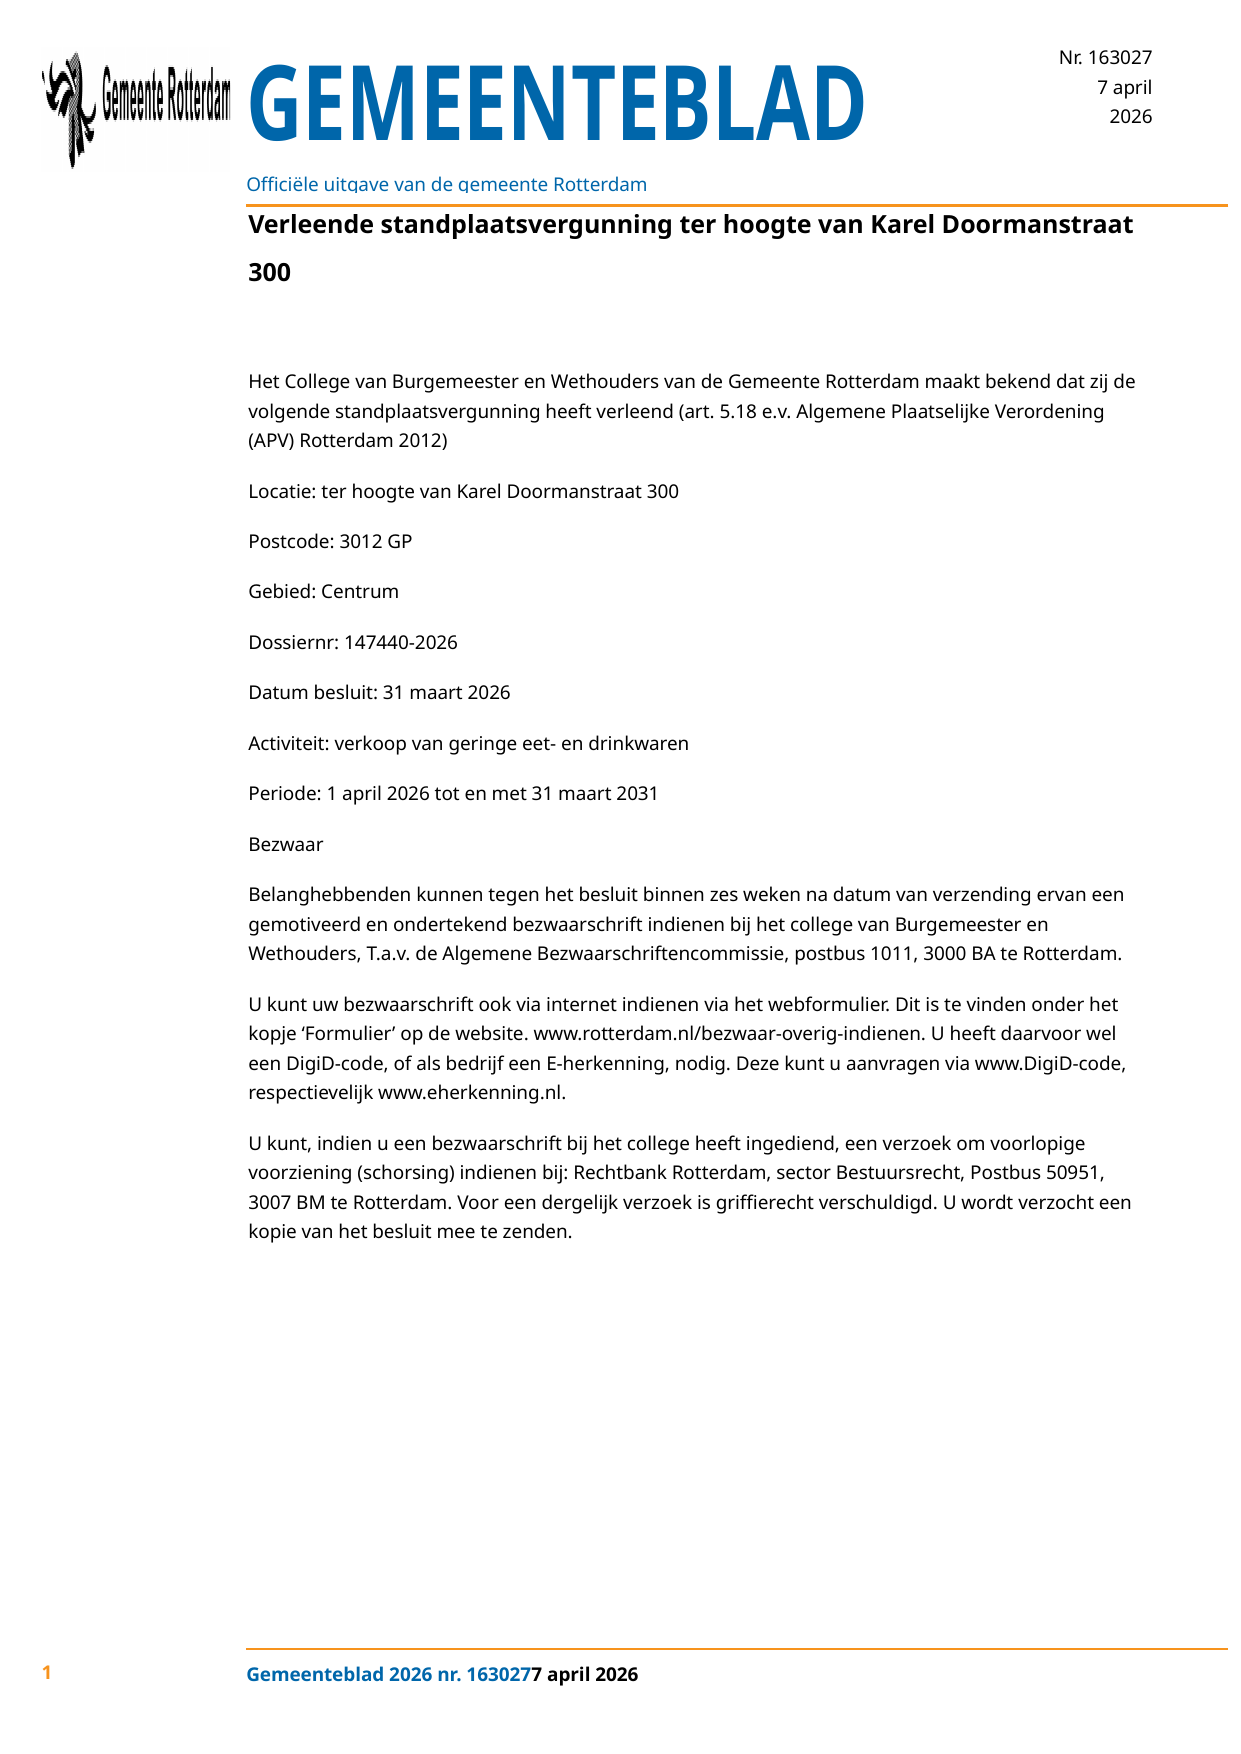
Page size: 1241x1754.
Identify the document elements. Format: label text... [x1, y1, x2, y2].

text Locatie: ter hoogte van Karel Doormanstraat 300 [248, 478, 1152, 504]
picture [41, 47, 231, 172]
text Activiteit: verkoop van geringe eet- en drinkwaren [248, 730, 1152, 756]
text Postcode: 3012 GP [248, 528, 1152, 554]
text Verleende standplaatsvergunning ter hoogte van Karel Doormanstraat 300 [248, 207, 1152, 288]
text Bezwaar [248, 831, 1152, 857]
text U kunt uw bezwaarschrift ook via internet indienen via het webformulier. Dit is te vinden onder het kopje ‘Formulier’ op de website. www.rotterdam.nl/bezwaar-overig-indienen. U heeft daarvoor wel een DigiD-code, of als bedrijf een E-herkenning, nodig. Deze kunt u aanvragen via www.DigiD-code, respectievelijk www.eherkenning.nl. [248, 991, 1152, 1105]
text Gebied: Centrum [248, 579, 1152, 604]
text Periode: 1 april 2026 tot en met 31 maart 2031 [248, 780, 1152, 806]
text Dossiernr: 147440-2026 [248, 629, 1152, 655]
text Datum besluit: 31 maart 2026 [248, 679, 1152, 705]
text U kunt, indien u een bezwaarschrift bij het college heeft ingediend, een verzoek om voorlopige voorziening (schorsing) indienen bij: Rechtbank Rotterdam, sector Bestuursrecht, Postbus 50951, 3007 BM te Rotterdam. Voor een dergelijk verzoek is griffierecht verschuldigd. U wordt verzocht een kopie van het besluit mee te zenden. [248, 1130, 1152, 1244]
text Het College van Burgemeester en Wethouders van de Gemeente Rotterdam maakt bekend dat zij de volgende standplaatsvergunning heeft verleend (art. 5.18 e.v. Algemene Plaatselijke Verordening (APV) Rotterdam 2012) [248, 368, 1152, 453]
text Belanghebbenden kunnen tegen het besluit binnen zes weken na datum van verzending ervan een gemotiveerd en ondertekend bezwaarschrift indienen bij het college van Burgemeester en Wethouders, T.a.v. de Algemene Bezwaarschriftencommissie, postbus 1011, 3000 BA te Rotterdam. [248, 881, 1152, 966]
